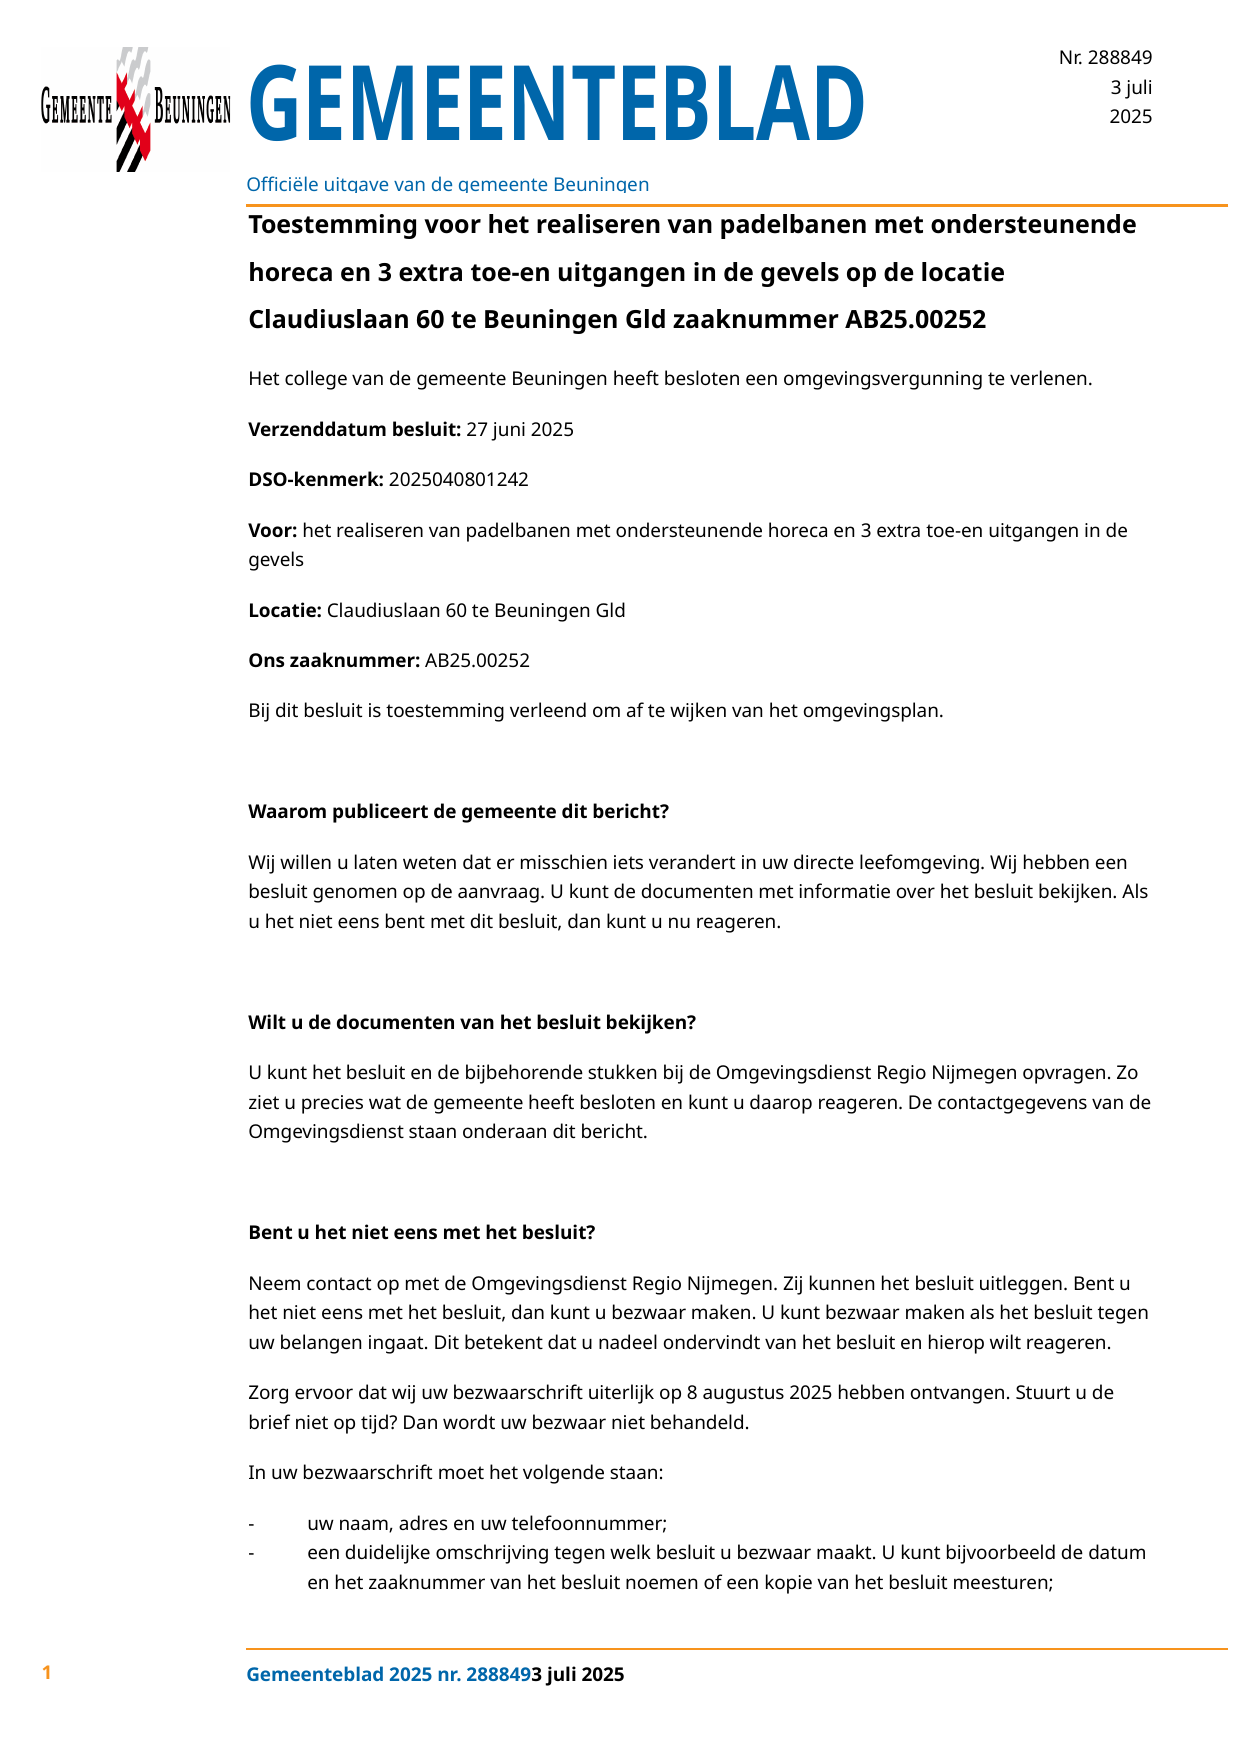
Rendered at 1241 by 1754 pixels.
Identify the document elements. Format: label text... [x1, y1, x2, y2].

text Voor: het realiseren van padelbanen met ondersteunende horeca en 3 extra toe-en uitgangen in de gevels [248, 517, 1152, 572]
list een duidelijke omschrijving tegen welk besluit u bezwaar maakt. U kunt bijvoorbeeld de datum en het zaaknummer van het besluit noemen of een kopie van het besluit meesturen; [248, 1539, 1152, 1594]
text Wij willen u laten weten dat er misschien iets verandert in uw directe leefomgeving. Wij hebben een besluit genomen op de aanvraag. U kunt de documenten met informatie over het besluit bekijken. Als u het niet eens bent met dit besluit, dan kunt u nu reageren. [248, 849, 1152, 934]
text Bent u het niet eens met het besluit? [248, 1219, 1152, 1245]
text Bij dit besluit is toestemming verleend om af te wijken van het omgevingsplan. [248, 698, 1152, 723]
picture [41, 47, 231, 172]
text Ons zaaknummer: AB25.00252 [248, 647, 1152, 673]
text U kunt het besluit en de bijbehorende stukken bij de Omgevingsdienst Regio Nijmegen opvragen. Zo ziet u precies wat de gemeente heeft besloten en kunt u daarop reageren. De contactgegevens van de Omgevingsdienst staan onderaan dit bericht. [248, 1059, 1152, 1144]
text Locatie: Claudiuslaan 60 te Beuningen Gld [248, 597, 1152, 622]
text Zorg ervoor dat wij uw bezwaarschrift uiterlijk op 8 augustus 2025 hebben ontvangen. Stuurt u de brief niet op tijd? Dan wordt uw bezwaar niet behandeld. [248, 1379, 1152, 1434]
text Waarom publiceert de gemeente dit bericht? [248, 798, 1152, 824]
list uw naam, adres en uw telefoonnummer; [248, 1510, 1152, 1535]
text Verzenddatum besluit: 27 juni 2025 [248, 416, 1152, 442]
text Het college van de gemeente Beuningen heeft besloten een omgevingsvergunning te verlenen. [248, 366, 1152, 391]
text Toestemming voor het realiseren van padelbanen met ondersteunende horeca en 3 extra toe-en uitgangen in de gevels op de locatie Claudiuslaan 60 te Beuningen Gld zaaknummer AB25.00252 [248, 207, 1152, 336]
text Neem contact op met de Omgevingsdienst Regio Nijmegen. Zij kunnen het besluit uitleggen. Bent u het niet eens met het besluit, dan kunt u bezwaar maken. U kunt bezwaar maken als het besluit tegen uw belangen ingaat. Dit betekent dat u nadeel ondervindt van het besluit en hierop wilt reageren. [248, 1270, 1152, 1354]
text DSO-kenmerk: 2025040801242 [248, 466, 1152, 492]
text In uw bezwaarschrift moet het volgende staan: [248, 1459, 1152, 1485]
text Wilt u de documenten van het besluit bekijken? [248, 1009, 1152, 1034]
